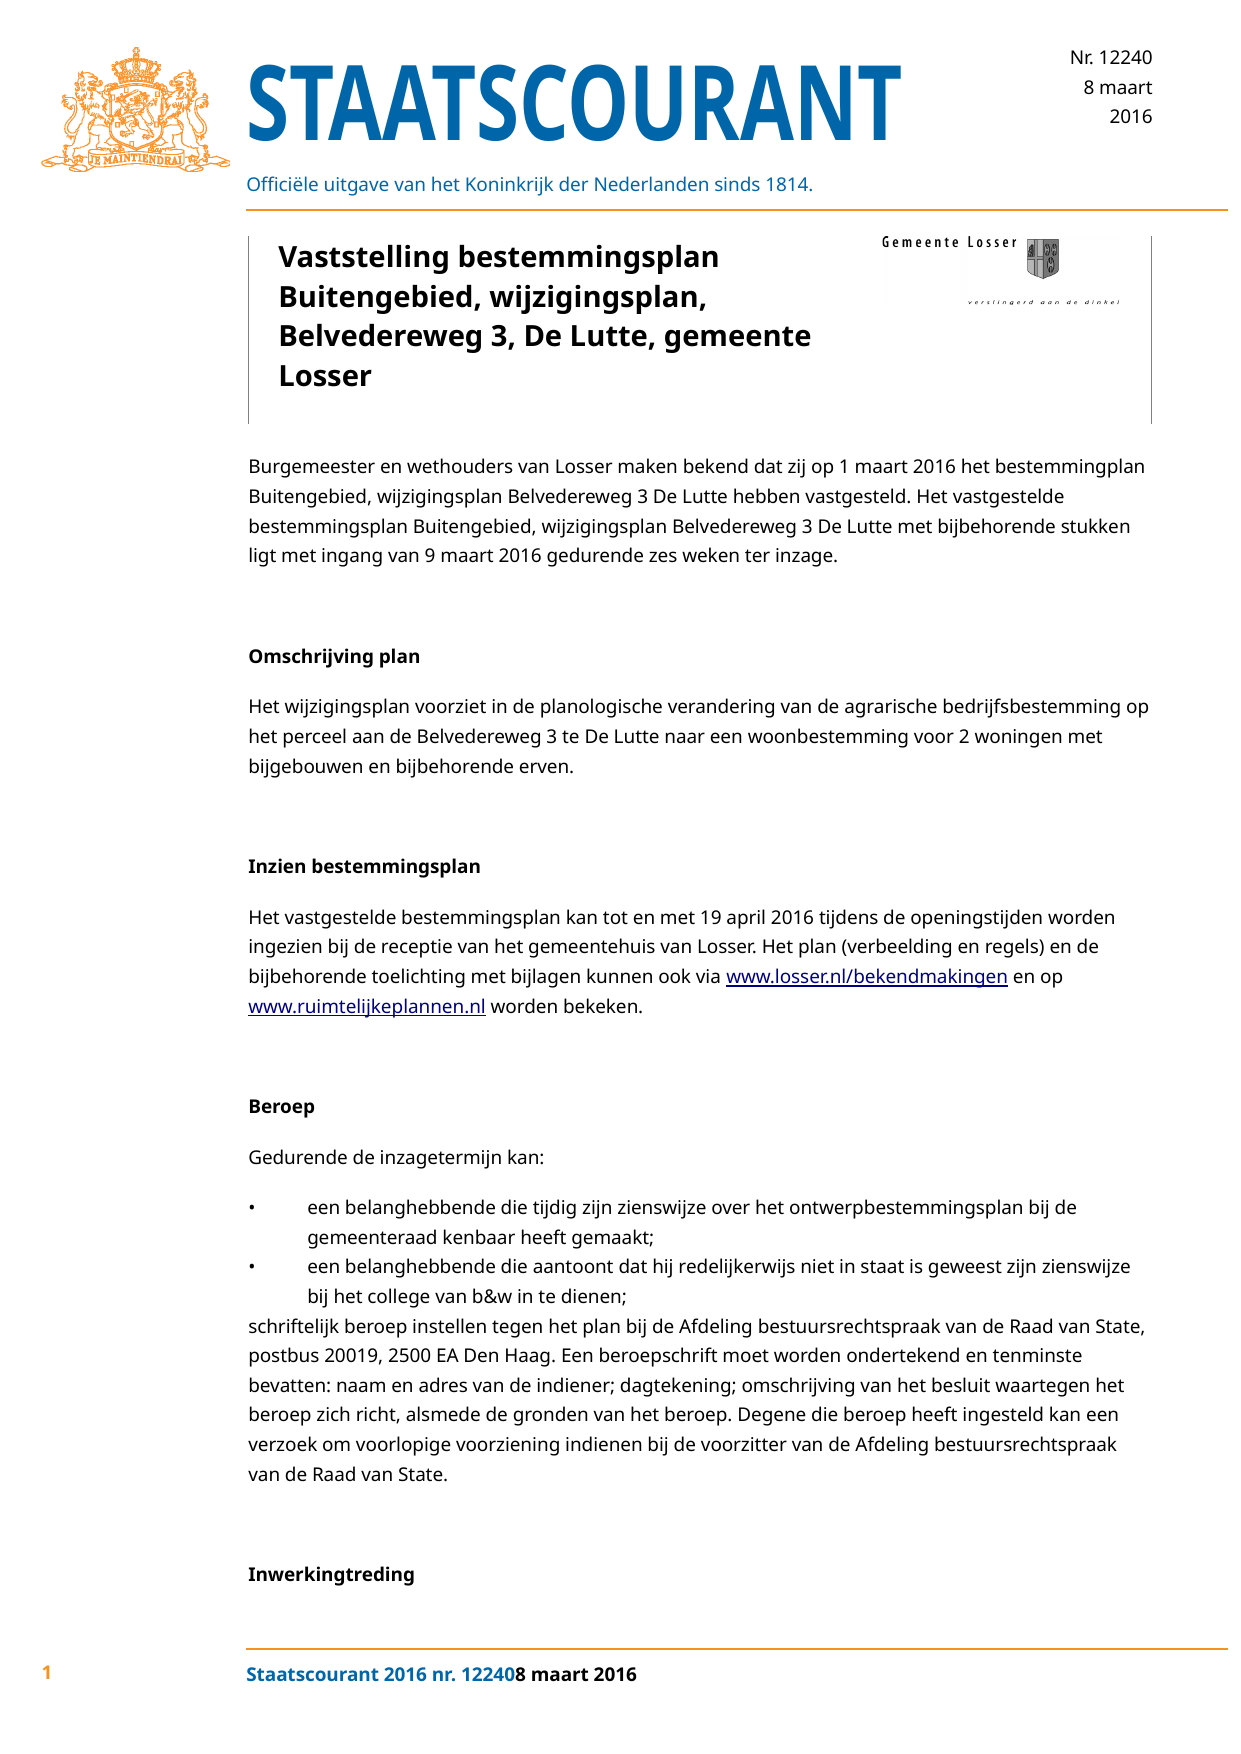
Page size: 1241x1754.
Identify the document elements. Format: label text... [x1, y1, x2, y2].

table_header Vaststelling bestemmingsplan Buitengebied, wijzigingsplan, Belvedereweg 3, De Lutte, gemeente Losser [249, 236, 850, 424]
text Het vastgestelde bestemmingsplan kan tot en met 19 april 2016 tijdens de openingstijden worden ingezien bij de receptie van het gemeentehuis van Losser. Het plan (verbeelding en regels) en de bijbehorende toelichting met bijlagen kunnen ook via www.losser.nl/bekendmakingen en op www.ruimtelijkeplannen.nl worden bekeken. [248, 904, 1152, 1018]
picture [882, 236, 1119, 305]
list een belanghebbende die aantoont dat hij redelijkerwijs niet in staat is geweest zijn zienswijze bij het college van b&w in te dienen; [248, 1254, 1152, 1309]
picture [41, 47, 231, 172]
text Burgemeester en wethouders van Losser maken bekend dat zij op 1 maart 2016 het bestemmingplan Buitengebied, wijzigingsplan Belvedereweg 3 De Lutte hebben vastgesteld. Het vastgestelde bestemmingsplan Buitengebied, wijzigingsplan Belvedereweg 3 De Lutte met bijbehorende stukken ligt met ingang van 9 maart 2016 gedurende zes weken ter inzage. [248, 454, 1152, 568]
text schriftelijk beroep instellen tegen het plan bij de Afdeling bestuursrechtspraak van de Raad van State, postbus 20019, 2500 EA Den Haag. Een beroepschrift moet worden ondertekend en tenminste bevatten: naam en adres van de indiener; dagtekening; omschrijving van het besluit waartegen het beroep zich richt, alsmede de gronden van het beroep. Degene die beroep heeft ingesteld kan een verzoek om voorlopige voorziening indienen bij de voorzitter van de Afdeling bestuursrechtspraak van de Raad van State. [248, 1313, 1152, 1486]
list een belanghebbende die tijdig zijn zienswijze over het ontwerpbestemmingsplan bij de gemeenteraad kenbaar heeft gemaakt; [248, 1194, 1152, 1250]
text Inzien bestemmingsplan [248, 854, 1152, 879]
text Beroep [248, 1094, 1152, 1119]
text Gedurende de inzagetermijn kan: [248, 1144, 1152, 1170]
table_header [850, 236, 1151, 424]
text Omschrijving plan [248, 643, 1152, 669]
text Het wijzigingsplan voorziet in de planologische verandering van de agrarische bedrijfsbestemming op het perceel aan de Belvedereweg 3 te De Lutte naar een woonbestemming voor 2 woningen met bijgebouwen en bijbehorende erven. [248, 694, 1152, 778]
text Inwerkingtreding [248, 1562, 1152, 1587]
